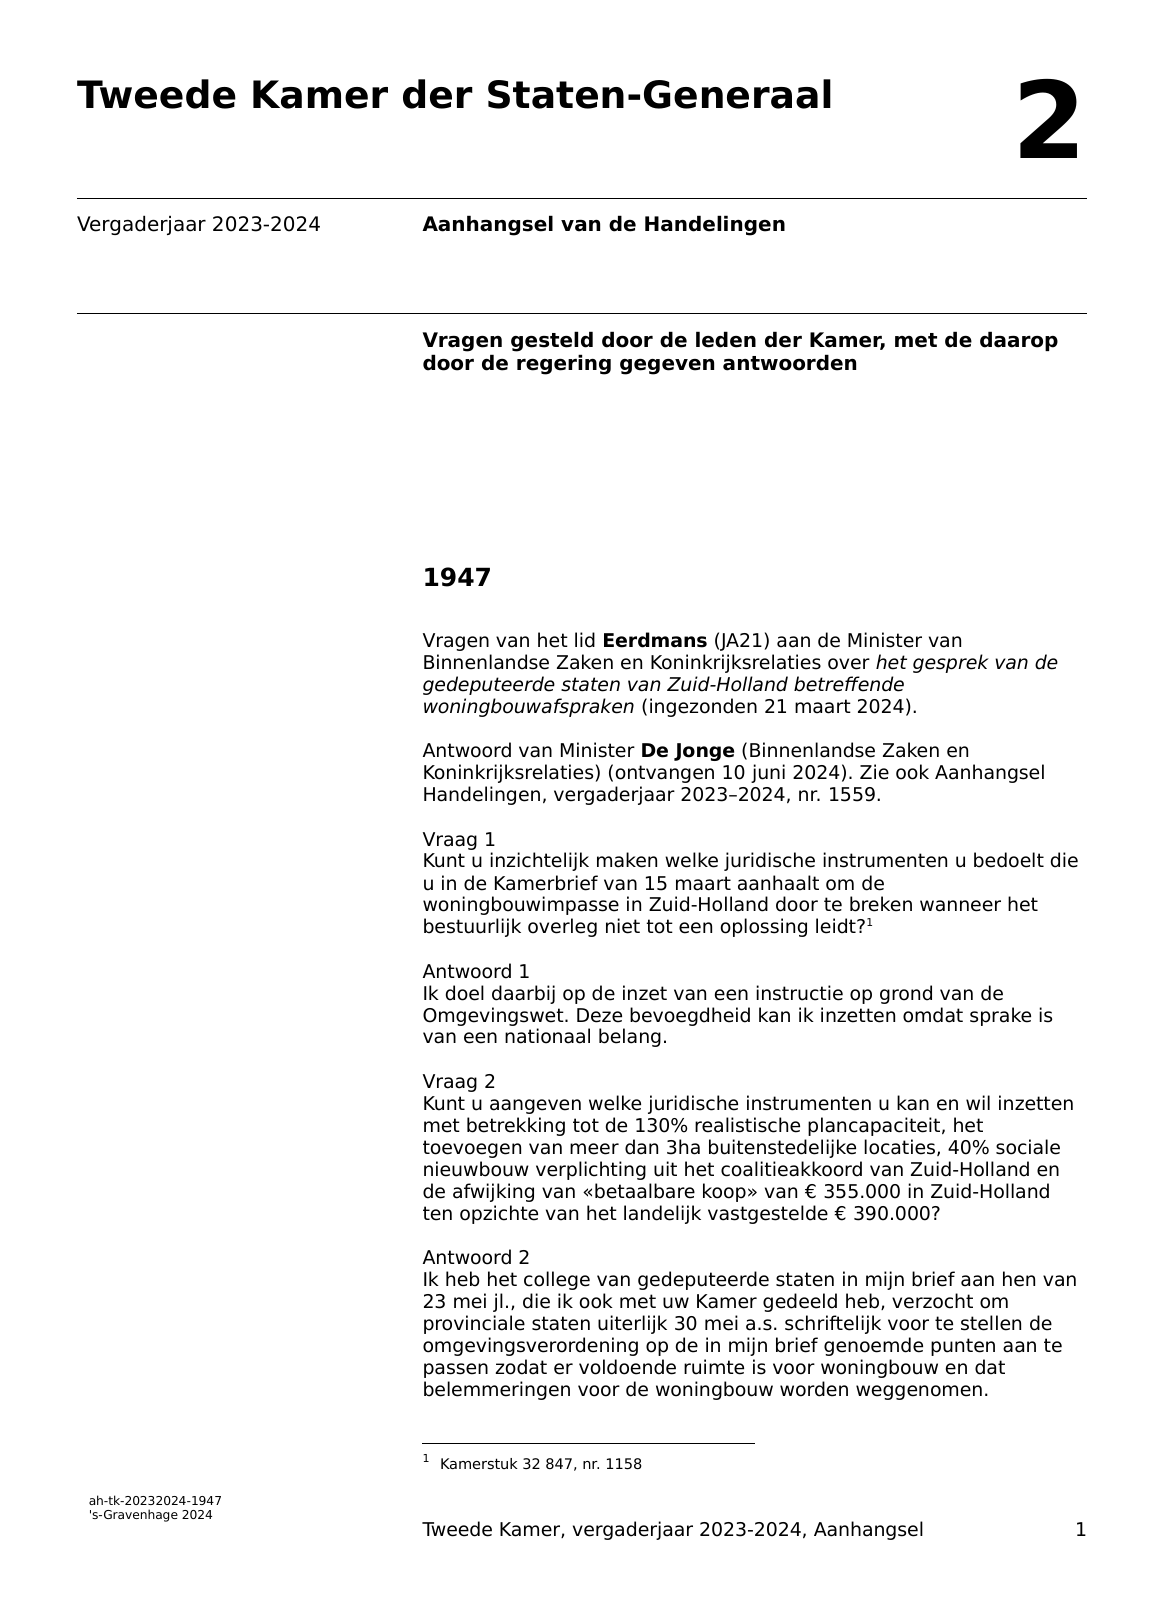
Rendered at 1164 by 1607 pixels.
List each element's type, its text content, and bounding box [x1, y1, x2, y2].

text 's-Gravenhage 2024 [88, 1508, 323, 1522]
table_cell Vragen gesteld door de leden der Kamer, met de daarop door de regering gegeven antwoorden [422, 314, 1087, 375]
text Antwoord van Minister De Jonge (Binnenlandse Zaken en Koninkrijksrelaties) (ontvangen 10 juni 2024). Zie ook Aanhangsel Handelingen, vergaderjaar 2023–2024, nr. 1559. [422, 740, 1087, 806]
table_header Tweede Kamer der Staten-Generaal [77, 59, 886, 198]
table_cell Aanhangsel van de Handelingen [422, 199, 1087, 313]
text Ik doel daarbij op de inzet van een instructie op grond van de Omgevingswet. Deze bevoegdheid kan ik inzetten omdat sprake is van een nationaal belang. [422, 982, 1087, 1048]
text Ik heb het college van gedeputeerde staten in mijn brief aan hen van 23 mei jl., die ik ook met uw Kamer gedeeld heb, verzocht om provinciale staten uiterlijk 30 mei a.s. schriftelijk voor te stellen de omgevingsverordening op de in mijn brief genoemde punten aan te passen zodat er voldoende ruimte is voor woningbouw en dat belemmeringen voor de woningbouw worden weggenomen. [422, 1269, 1087, 1401]
text ah-tk-20232024-1947 [88, 1494, 323, 1508]
table_cell Vergaderjaar 2023-2024 [77, 199, 422, 313]
table_header 2 [886, 59, 1087, 198]
text Kamerstuk 32 847, nr. 1158 [422, 1452, 1087, 1474]
text Vraag 2 [422, 1071, 1087, 1093]
text Kunt u aangeven welke juridische instrumenten u kan en wil inzetten met betrekking tot de 130% realistische plancapaciteit, het toevoegen van meer dan 3ha buitenstedelijke locaties, 40% sociale nieuwbouw verplichting uit het coalitieakkoord van Zuid-Holland en de afwijking van «betaalbare koop» van € 355.000 in Zuid-Holland ten opzichte van het landelijk vastgestelde € 390.000? [422, 1093, 1087, 1224]
text Kunt u inzichtelijk maken welke juridische instrumenten u bedoelt die u in de Kamerbrief van 15 maart aanhaalt om de woningbouwimpasse in Zuid-Holland door te breken wanneer het bestuurlijk overleg niet tot een oplossing leidt? [422, 850, 1087, 938]
text Vraag 1 [422, 828, 1087, 850]
text Antwoord 2 [422, 1247, 1087, 1269]
text Vragen van het lid Eerdmans (JA21) aan de Minister van Binnenlandse Zaken en Koninkrijksrelaties over het gesprek van de gedeputeerde staten van Zuid-Holland betreffende woningbouwafspraken (ingezonden 21 maart 2024). [422, 630, 1087, 718]
table_cell [77, 314, 422, 375]
text Antwoord 1 [422, 961, 1087, 982]
text 1947 [422, 563, 1087, 592]
